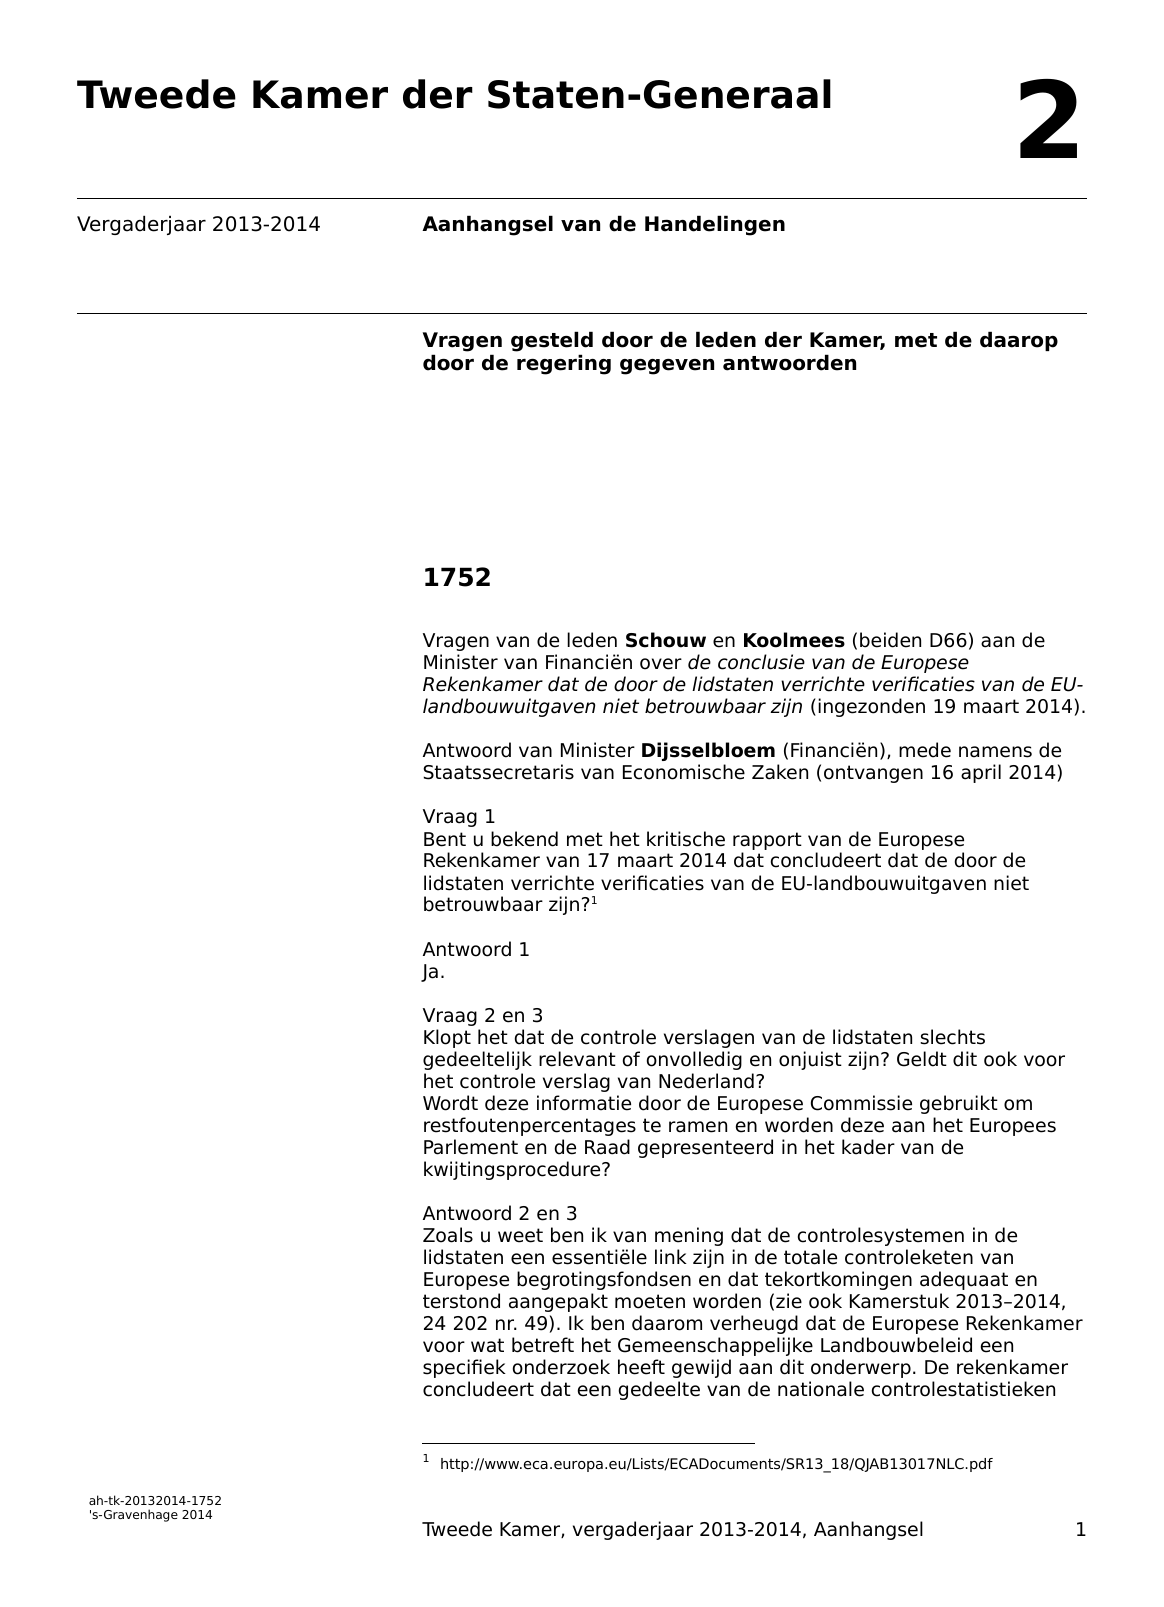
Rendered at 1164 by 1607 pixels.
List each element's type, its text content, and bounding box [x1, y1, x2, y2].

text Vraag 1 [422, 806, 1087, 828]
text http://www.eca.europa.eu/Lists/ECADocuments/SR13_18/QJAB13017NLC.pdf [422, 1452, 1087, 1474]
text Antwoord 1 [422, 938, 1087, 961]
text 1752 [422, 563, 1087, 592]
text Klopt het dat de controle verslagen van de lidstaten slechts gedeeltelijk relevant of onvolledig en onjuist zijn? Geldt dit ook voor het controle verslag van Nederland? [422, 1027, 1087, 1093]
text Antwoord 2 en 3 [422, 1203, 1087, 1225]
table_cell Vergaderjaar 2013-2014 [77, 199, 422, 313]
text ah-tk-20132014-1752 [88, 1494, 323, 1508]
table_cell [77, 314, 422, 375]
table_cell Vragen gesteld door de leden der Kamer, met de daarop door de regering gegeven antwoorden [422, 314, 1087, 375]
text Antwoord van Minister Dijsselbloem (Financiën), mede namens de Staatssecretaris van Economische Zaken (ontvangen 16 april 2014) [422, 740, 1087, 784]
table_header 2 [886, 59, 1087, 198]
text Bent u bekend met het kritische rapport van de Europese Rekenkamer van 17 maart 2014 dat concludeert dat de door de lidstaten verrichte verificaties van de EU-landbouwuitgaven niet betrouwbaar zijn? [422, 828, 1087, 916]
text Zoals u weet ben ik van mening dat de controlesystemen in de lidstaten een essentiële link zijn in de totale controleketen van Europese begrotingsfondsen en dat tekortkomingen adequaat en terstond aangepakt moeten worden (zie ook Kamerstuk 2013–2014, 24 202 nr. 49). Ik ben daarom verheugd dat de Europese Rekenkamer voor wat betreft het Gemeenschappelijke Landbouwbeleid een specifiek onderzoek heeft gewijd aan dit onderwerp. De rekenkamer concludeert dat een gedeelte van de nationale controlestatistieken [422, 1225, 1087, 1401]
table_header Tweede Kamer der Staten-Generaal [77, 59, 886, 198]
text Wordt deze informatie door de Europese Commissie gebruikt om restfoutenpercentages te ramen en worden deze aan het Europees Parlement en de Raad gepresenteerd in het kader van de kwijtingsprocedure? [422, 1093, 1087, 1181]
text Ja. [422, 961, 1087, 982]
text 's-Gravenhage 2014 [88, 1508, 323, 1522]
text Vraag 2 en 3 [422, 1005, 1087, 1027]
table_cell Aanhangsel van de Handelingen [422, 199, 1087, 313]
text Vragen van de leden Schouw en Koolmees (beiden D66) aan de Minister van Financiën over de conclusie van de Europese Rekenkamer dat de door de lidstaten verrichte verificaties van de EU-landbouwuitgaven niet betrouwbaar zijn (ingezonden 19 maart 2014). [422, 630, 1087, 718]
